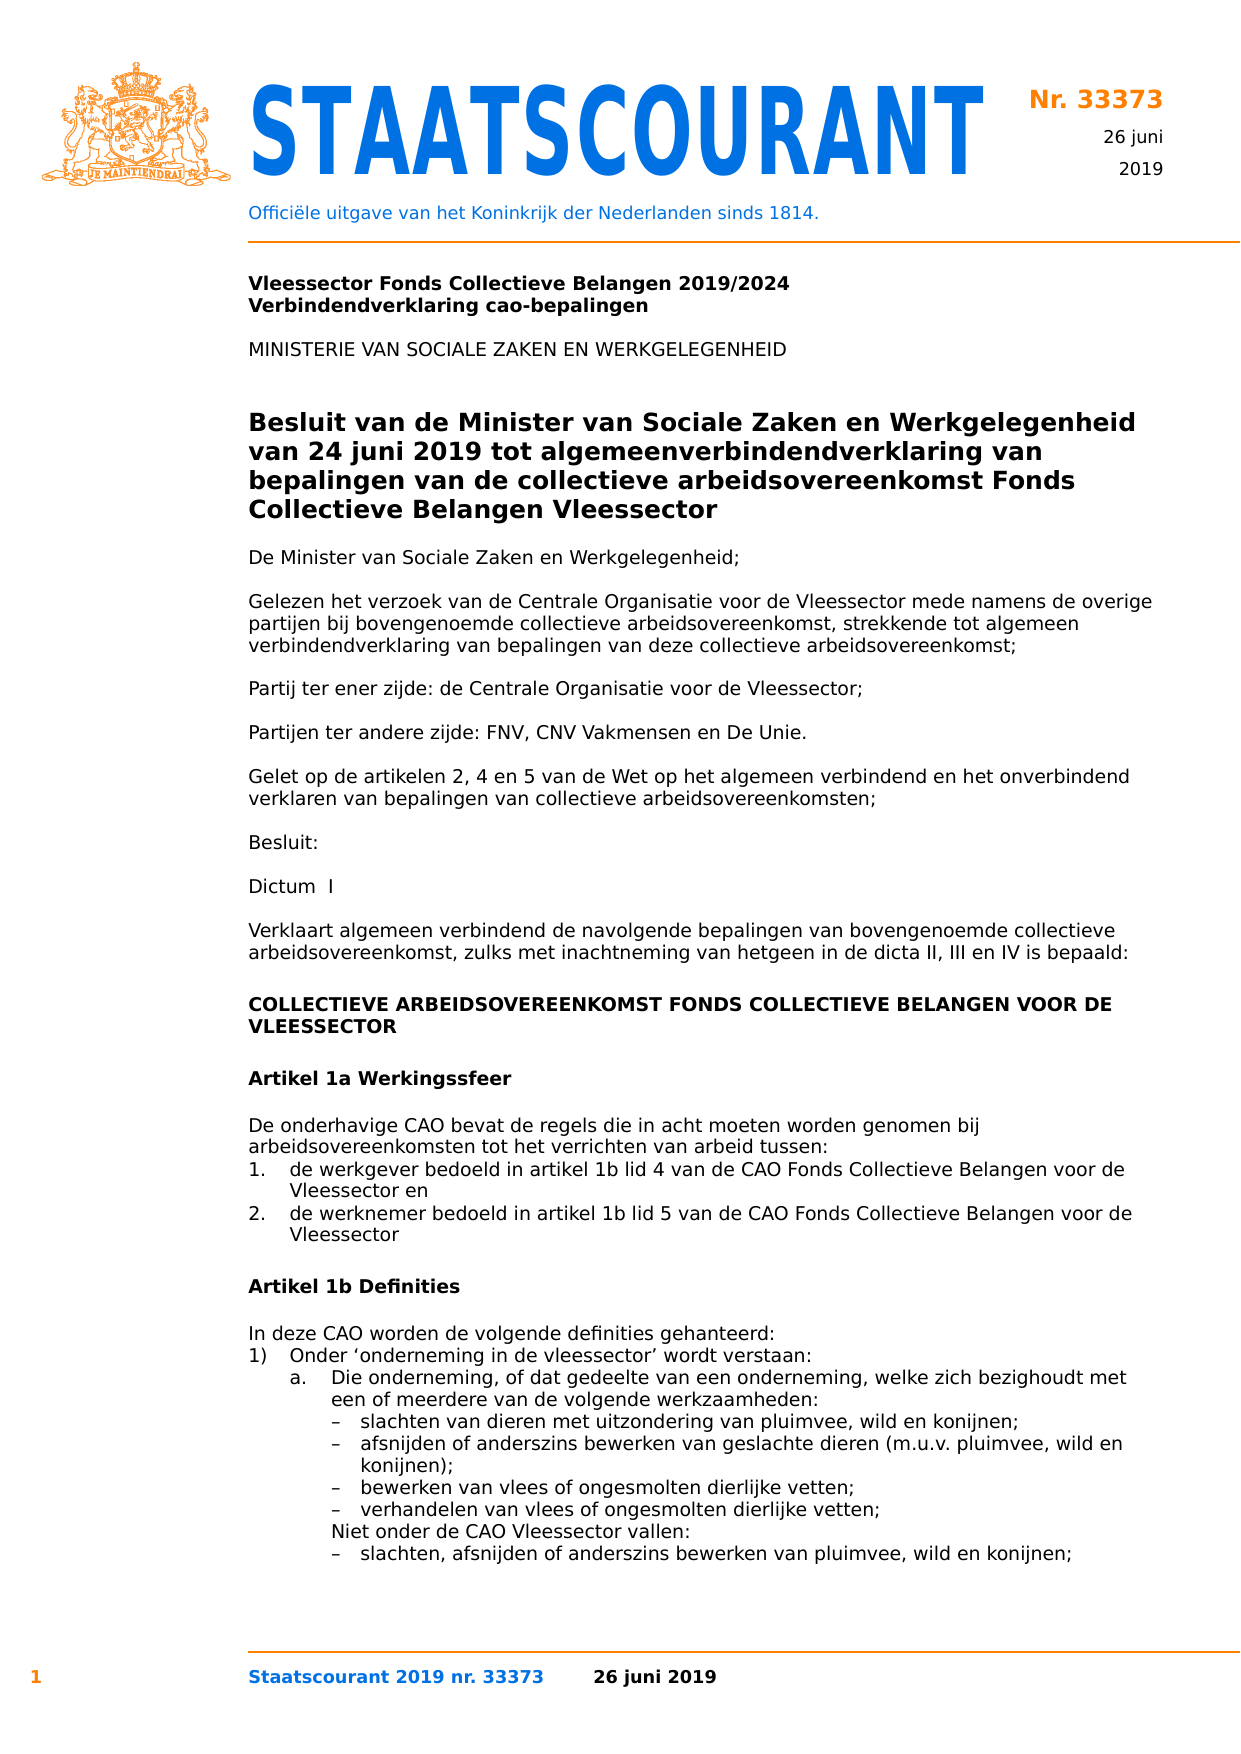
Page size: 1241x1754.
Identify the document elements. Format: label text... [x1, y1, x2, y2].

text De onderhavige CAO bevat de regels die in acht moeten worden genomen bij arbeidsovereenkomsten tot het verrichten van arbeid tussen: [248, 1114, 1163, 1158]
text Vleessector Fonds Collectieve Belangen 2019/2024 [248, 273, 1163, 295]
text – bewerken van vlees of ongesmolten dierlijke vetten; [331, 1477, 1163, 1499]
text MINISTERIE VAN SOCIALE ZAKEN EN WERKGELEGENHEID [248, 339, 1163, 361]
table_cell 2019 [998, 153, 1240, 203]
text Niet onder de CAO Vleessector vallen: [331, 1521, 1163, 1543]
text 1) Onder ‘onderneming in de vleessector’ wordt verstaan: [248, 1345, 1163, 1367]
table_header [25, 62, 248, 241]
text In deze CAO worden de volgende definities gehanteerd: [248, 1323, 1163, 1345]
text Verbindendverklaring cao-bepalingen [248, 295, 1163, 317]
text a. Die onderneming, of dat gedeelte van een onderneming, welke zich bezighoudt met een of meerdere van de volgende werkzaamheden: [289, 1367, 1163, 1411]
text – slachten, afsnijden of anderszins bewerken van pluimvee, wild en konijnen; [331, 1543, 1163, 1565]
text 1. de werkgever bedoeld in artikel 1b lid 4 van de CAO Fonds Collectieve Belangen voor de Vleessector en [248, 1158, 1163, 1202]
subtitle Artikel 1a Werkingssfeer [248, 1067, 1163, 1089]
text Partijen ter andere zijde: FNV, CNV Vakmensen en De Unie. [248, 722, 1163, 744]
table_header Nr. 33373 [998, 62, 1240, 121]
table_cell 26 juni [998, 121, 1240, 153]
text Verklaart algemeen verbindend de navolgende bepalingen van bovengenoemde collectieve arbeidsovereenkomst, zulks met inachtneming van hetgeen in de dicta II, III en IV is bepaald: [248, 919, 1163, 963]
text Partij ter ener zijde: de Centrale Organisatie voor de Vleessector; [248, 678, 1163, 700]
table_header STAATSCOURANT [248, 62, 998, 203]
text Besluit: [248, 832, 1163, 854]
text – verhandelen van vlees of ongesmolten dierlijke vetten; [331, 1499, 1163, 1521]
text Gelezen het verzoek van de Centrale Organisatie voor de Vleessector mede namens de overige partijen bij bovengenoemde collectieve arbeidsovereenkomst, strekkende tot algemeen verbindendverklaring van bepalingen van deze collectieve arbeidsovereenkomst; [248, 591, 1163, 656]
text – slachten van dieren met uitzondering van pluimvee, wild en konijnen; [331, 1411, 1163, 1433]
subtitle Besluit van de Minister van Sociale Zaken en Werkgelegenheid van 24 juni 2019 tot algemeenverbindendverklaring van bepalingen van de collectieve arbeidsovereenkomst Fonds Collectieve Belangen Vleessector [248, 408, 1163, 525]
subtitle COLLECTIEVE ARBEIDSOVEREENKOMST FONDS COLLECTIEVE BELANGEN VOOR DE VLEESSECTOR [248, 993, 1163, 1037]
text Gelet op de artikelen 2, 4 en 5 van de Wet op het algemeen verbindend en het onverbindend verklaren van bepalingen van collectieve arbeidsovereenkomsten; [248, 766, 1163, 810]
text De Minister van Sociale Zaken en Werkgelegenheid; [248, 547, 1163, 569]
text 2. de werknemer bedoeld in artikel 1b lid 5 van de CAO Fonds Collectieve Belangen voor de Vleessector [248, 1202, 1163, 1246]
text – afsnijden of anderszins bewerken van geslachte dieren (m.u.v. pluimvee, wild en konijnen); [331, 1433, 1163, 1477]
table_cell Officiële uitgave van het Koninkrijk der Nederlanden sinds 1814. [248, 203, 1240, 241]
picture [41, 62, 231, 186]
subtitle Artikel 1b Definities [248, 1276, 1163, 1298]
text Dictum I [248, 876, 1163, 898]
